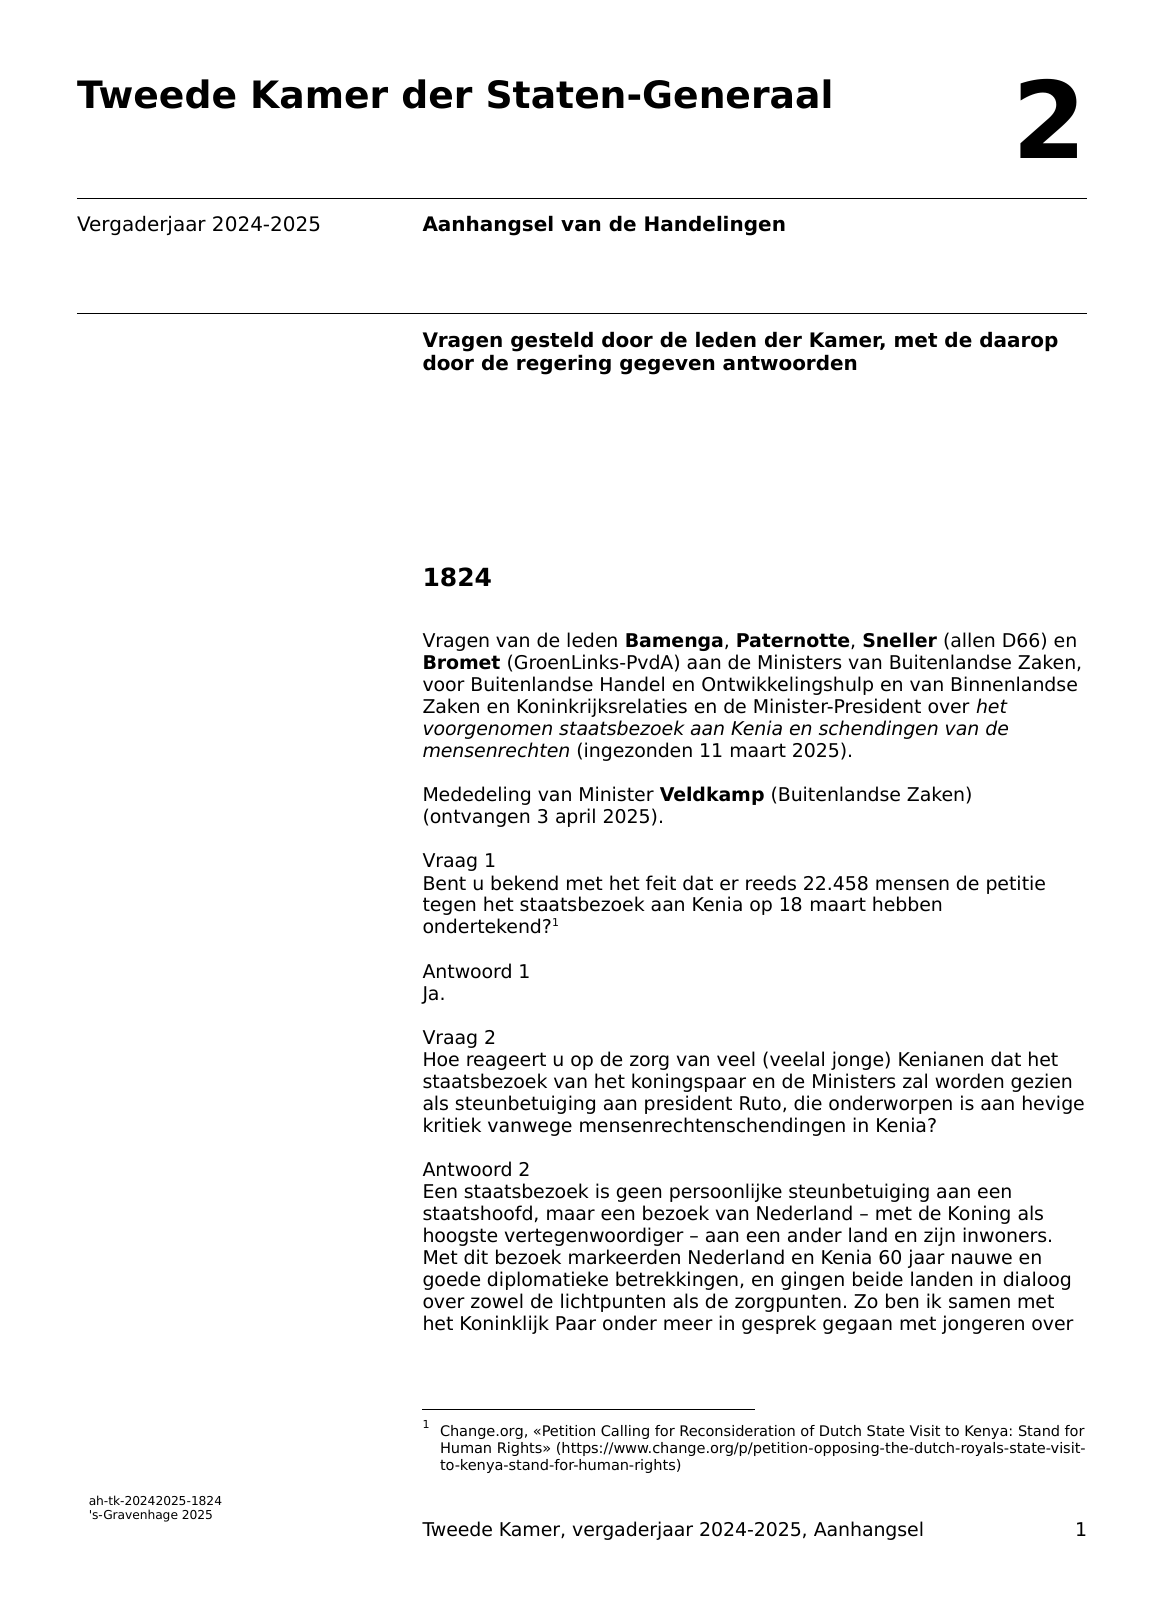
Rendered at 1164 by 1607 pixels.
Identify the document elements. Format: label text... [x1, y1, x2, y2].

text 's-Gravenhage 2025 [88, 1508, 323, 1522]
table_cell [77, 314, 422, 375]
table_cell Vragen gesteld door de leden der Kamer, met de daarop door de regering gegeven antwoorden [422, 314, 1087, 375]
text Vraag 2 [422, 1027, 1087, 1049]
text Vragen van de leden Bamenga, Paternotte, Sneller (allen D66) en Bromet (GroenLinks-PvdA) aan de Ministers van Buitenlandse Zaken, voor Buitenlandse Handel en Ontwikkelingshulp en van Binnenlandse Zaken en Koninkrijksrelaties en de Minister-President over het voorgenomen staatsbezoek aan Kenia en schendingen van de mensenrechten (ingezonden 11 maart 2025). [422, 630, 1087, 762]
table_header Tweede Kamer der Staten-Generaal [77, 59, 886, 198]
text Een staatsbezoek is geen persoonlijke steunbetuiging aan een staatshoofd, maar een bezoek van Nederland – met de Koning als hoogste vertegenwoordiger – aan een ander land en zijn inwoners. Met dit bezoek markeerden Nederland en Kenia 60 jaar nauwe en goede diplomatieke betrekkingen, en gingen beide landen in dialoog over zowel de lichtpunten als de zorgpunten. Zo ben ik samen met het Koninklijk Paar onder meer in gesprek gegaan met jongeren over [422, 1181, 1087, 1334]
text ah-tk-20242025-1824 [88, 1494, 323, 1508]
text Antwoord 2 [422, 1159, 1087, 1181]
table_cell Vergaderjaar 2024-2025 [77, 199, 422, 313]
text Mededeling van Minister Veldkamp (Buitenlandse Zaken) (ontvangen 3 april 2025). [422, 784, 1087, 828]
text Ja. [422, 982, 1087, 1004]
text Antwoord 1 [422, 961, 1087, 982]
text Change.org, «Petition Calling for Reconsideration of Dutch State Visit to Kenya: Stand for Human Rights» (https://www.change.org/p/petition-opposing-the-dutch-royals-state-visit-to-kenya-stand-for-human-rights) [422, 1418, 1087, 1474]
text 1824 [422, 563, 1087, 592]
table_header 2 [886, 59, 1087, 198]
text Hoe reageert u op de zorg van veel (veelal jonge) Kenianen dat het staatsbezoek van het koningspaar en de Ministers zal worden gezien als steunbetuiging aan president Ruto, die onderworpen is aan hevige kritiek vanwege mensenrechtenschendingen in Kenia? [422, 1049, 1087, 1137]
text Bent u bekend met het feit dat er reeds 22.458 mensen de petitie tegen het staatsbezoek aan Kenia op 18 maart hebben ondertekend? [422, 872, 1087, 938]
text Vraag 1 [422, 850, 1087, 872]
table_cell Aanhangsel van de Handelingen [422, 199, 1087, 313]
